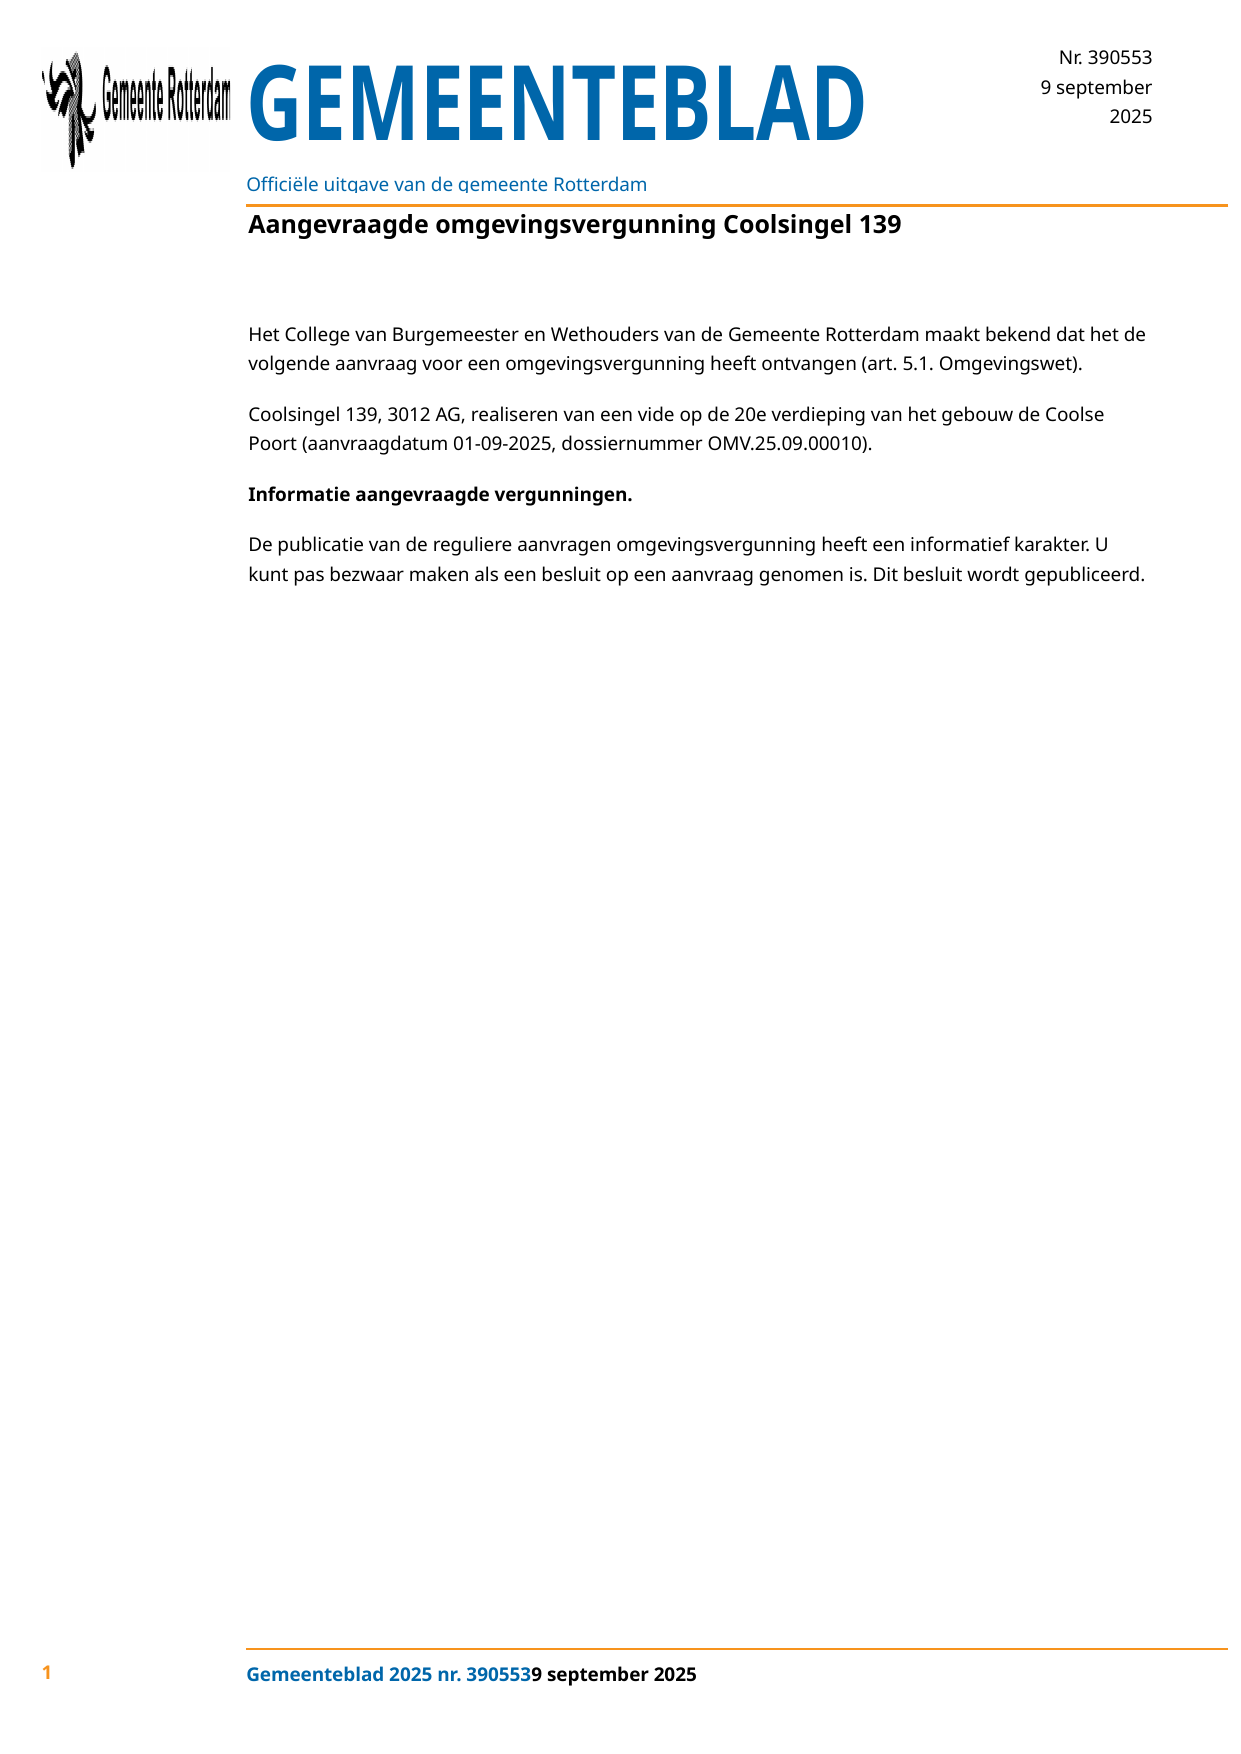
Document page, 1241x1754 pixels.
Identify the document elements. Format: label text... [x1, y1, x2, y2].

text Het College van Burgemeester en Wethouders van de Gemeente Rotterdam maakt bekend dat het de volgende aanvraag voor een omgevingsvergunning heeft ontvangen (art. 5.1. Omgevingswet). [248, 321, 1152, 376]
text Informatie aangevraagde vergunningen. [248, 481, 1152, 506]
picture [41, 47, 231, 172]
text Aangevraagde omgevingsvergunning Coolsingel 139 [248, 207, 1152, 241]
text De publicatie van de reguliere aanvragen omgevingsvergunning heeft een informatief karakter. U kunt pas bezwaar maken als een besluit op een aanvraag genomen is. Dit besluit wordt gepubliceerd. [248, 531, 1152, 586]
text Coolsingel 139, 3012 AG, realiseren van een vide op de 20e verdieping van het gebouw de Coolse Poort (aanvraagdatum 01-09-2025, dossiernummer OMV.25.09.00010). [248, 401, 1152, 456]
